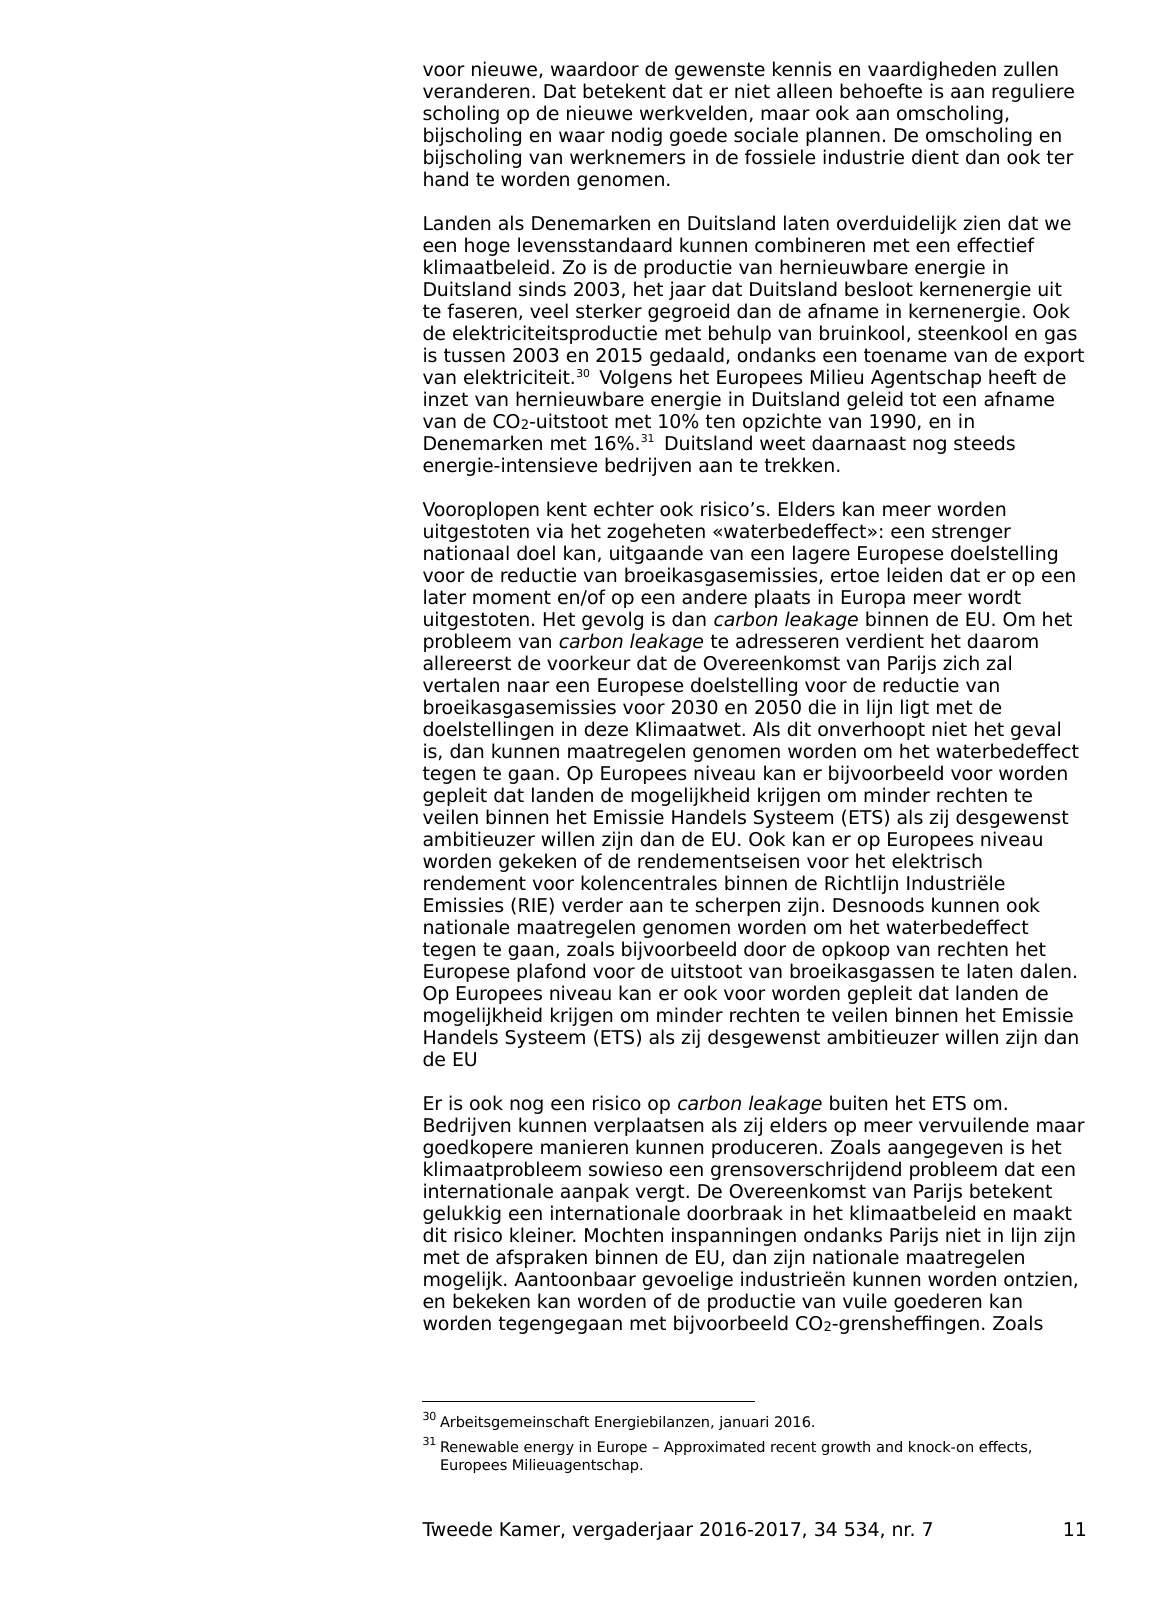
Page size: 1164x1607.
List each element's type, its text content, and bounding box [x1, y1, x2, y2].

text voor nieuwe, waardoor de gewenste kennis en vaardigheden zullen veranderen. Dat betekent dat er niet alleen behoefte is aan reguliere scholing op de nieuwe werkvelden, maar ook aan omscholing, bijscholing en waar nodig goede sociale plannen. De omscholing en bijscholing van werknemers in de fossiele industrie dient dan ook ter hand te worden genomen. [422, 59, 1087, 191]
text Er is ook nog een risico op carbon leakage buiten het ETS om. Bedrijven kunnen verplaatsen als zij elders op meer vervuilende maar goedkopere manieren kunnen produceren. Zoals aangegeven is het klimaatprobleem sowieso een grensoverschrijdend probleem dat een internationale aanpak vergt. De Overeenkomst van Parijs betekent gelukkig een internationale doorbraak in het klimaatbeleid en maakt dit risico kleiner. Mochten inspanningen ondanks Parijs niet in lijn zijn met de afspraken binnen de EU, dan zijn nationale maatregelen mogelijk. Aantoonbaar gevoelige industrieën kunnen worden ontzien, en bekeken kan worden of de productie van vuile goederen kan worden tegengegaan met bijvoorbeeld CO2-grensheffingen. Zoals [422, 1093, 1087, 1334]
text Vooroplopen kent echter ook risico’s. Elders kan meer worden uitgestoten via het zogeheten «waterbedeffect»: een strenger nationaal doel kan, uitgaande van een lagere Europese doelstelling voor de reductie van broeikasgasemissies, ertoe leiden dat er op een later moment en/of op een andere plaats in Europa meer wordt uitgestoten. Het gevolg is dan carbon leakage binnen de EU. Om het probleem van carbon leakage te adresseren verdient het daarom allereerst de voorkeur dat de Overeenkomst van Parijs zich zal vertalen naar een Europese doelstelling voor de reductie van broeikasgasemissies voor 2030 en 2050 die in lijn ligt met de doelstellingen in deze Klimaatwet. Als dit onverhoopt niet het geval is, dan kunnen maatregelen genomen worden om het waterbedeffect tegen te gaan. Op Europees niveau kan er bijvoorbeeld voor worden gepleit dat landen de mogelijkheid krijgen om minder rechten te veilen binnen het Emissie Handels Systeem (ETS) als zij desgewenst ambitieuzer willen zijn dan de EU. Ook kan er op Europees niveau worden gekeken of de rendementseisen voor het elektrisch rendement voor kolencentrales binnen de Richtlijn Industriële Emissies (RIE) verder aan te scherpen zijn. Desnoods kunnen ook nationale maatregelen genomen worden om het waterbedeffect tegen te gaan, zoals bijvoorbeeld door de opkoop van rechten het Europese plafond voor de uitstoot van broeikasgassen te laten dalen. Op Europees niveau kan er ook voor worden gepleit dat landen de mogelijkheid krijgen om minder rechten te veilen binnen het Emissie Handels Systeem (ETS) als zij desgewenst ambitieuzer willen zijn dan de EU [422, 499, 1087, 1071]
text Arbeitsgemeinschaft Energiebilanzen, januari 2016. [422, 1410, 1087, 1432]
text Landen als Denemarken en Duitsland laten overduidelijk zien dat we een hoge levensstandaard kunnen combineren met een effectief klimaatbeleid. Zo is de productie van hernieuwbare energie in Duitsland sinds 2003, het jaar dat Duitsland besloot kernenergie uit te faseren, veel sterker gegroeid dan de afname in kernenergie. Ook de elektriciteitsproductie met behulp van bruinkool, steenkool en gas is tussen 2003 en 2015 gedaald, ondanks een toename van de export van elektriciteit. Volgens het Europees Milieu Agentschap heeft de inzet van hernieuwbare energie in Duitsland geleid tot een afname van de CO2-uitstoot met 10% ten opzichte van 1990, en in Denemarken met 16%. Duitsland weet daarnaast nog steeds energie-intensieve bedrijven aan te trekken. [422, 213, 1087, 477]
text Renewable energy in Europe – Approximated recent growth and knock-on effects, Europees Milieuagentschap. [422, 1435, 1087, 1474]
